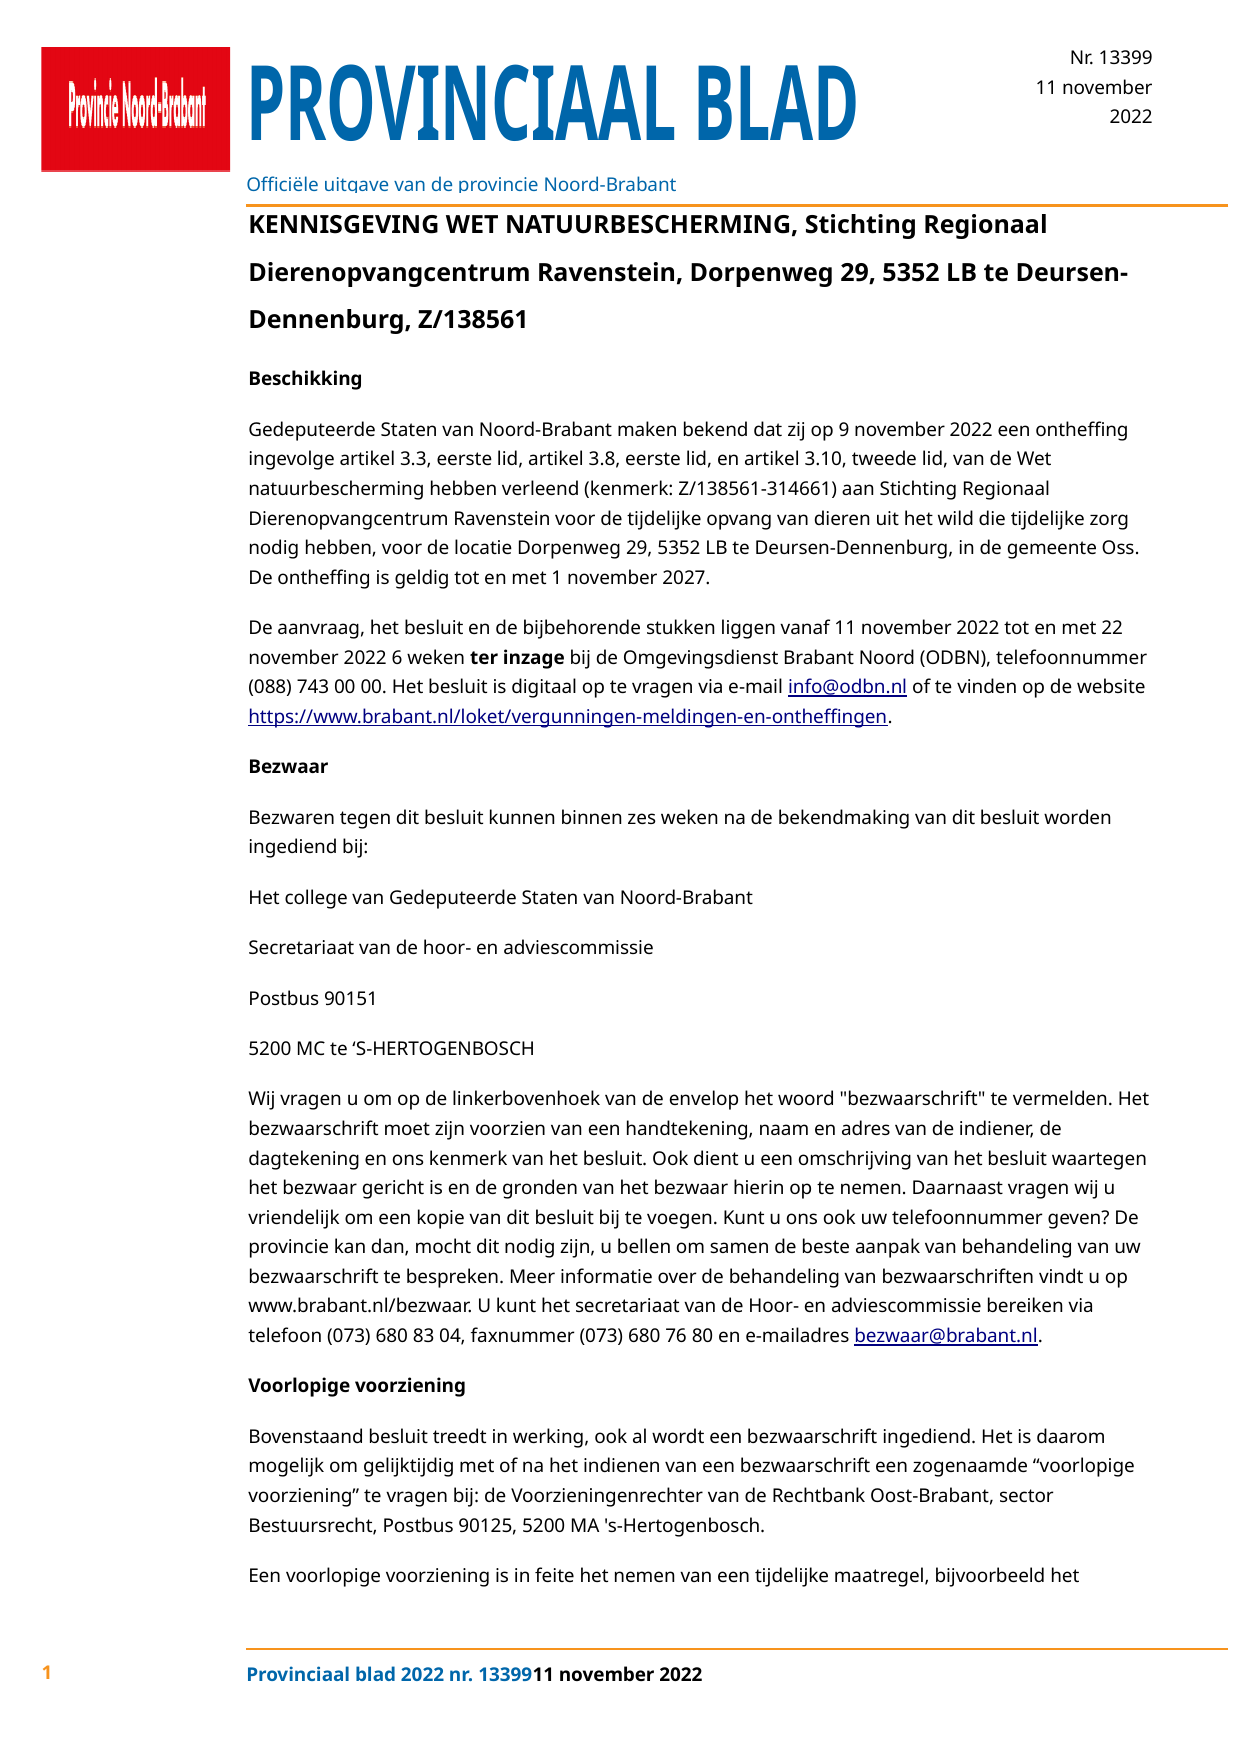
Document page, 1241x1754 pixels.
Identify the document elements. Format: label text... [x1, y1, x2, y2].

text Voorlopige voorziening [248, 1373, 1152, 1398]
text Bezwaar [248, 753, 1152, 779]
text De aanvraag, het besluit en de bijbehorende stukken liggen vanaf 11 november 2022 tot en met 22 november 2022 6 weken ter inzage bij de Omgevingsdienst Brabant Noord (ODBN), telefoonnummer (088) 743 00 00. Het besluit is digitaal op te vragen via e-mail info@odbn.nl of te vinden op de website https://www.brabant.nl/loket/vergunningen-meldingen-en-ontheffingen. [248, 614, 1152, 729]
text Een voorlopige voorziening is in feite het nemen van een tijdelijke maatregel, bijvoorbeeld het [248, 1562, 1152, 1588]
text Wij vragen u om op de linkerbovenhoek van de envelop het woord "bezwaarschrift" te vermelden. Het bezwaarschrift moet zijn voorzien van een handtekening, naam en adres van de indiener, de dagtekening en ons kenmerk van het besluit. Ook dient u een omschrijving van het besluit waartegen het bezwaar gericht is en de gronden van het bezwaar hierin op te nemen. Daarnaast vragen wij u vriendelijk om een kopie van dit besluit bij te voegen. Kunt u ons ook uw telefoonnummer geven? De provincie kan dan, mocht dit nodig zijn, u bellen om samen de beste aanpak van behandeling van uw bezwaarschrift te bespreken. Meer informatie over de behandeling van bezwaarschriften vindt u op www.brabant.nl/bezwaar. U kunt het secretariaat van de Hoor- en adviescommissie bereiken via telefoon (073) 680 83 04, faxnummer (073) 680 76 80 en e-mailadres bezwaar@brabant.nl. [248, 1086, 1152, 1348]
text Het college van Gedeputeerde Staten van Noord-Brabant [248, 884, 1152, 909]
text Postbus 90151 [248, 985, 1152, 1010]
text 5200 MC te ‘S‑HERTOGENBOSCH [248, 1035, 1152, 1061]
picture [41, 47, 231, 172]
text Secretariaat van de hoor- en adviescommissie [248, 934, 1152, 960]
text Beschikking [248, 366, 1152, 391]
text Bezwaren tegen dit besluit kunnen binnen zes weken na de bekendmaking van dit besluit worden ingediend bij: [248, 804, 1152, 859]
text Gedeputeerde Staten van Noord-Brabant maken bekend dat zij op 9 november 2022 een ontheffing ingevolge artikel 3.3, eerste lid, artikel 3.8, eerste lid, en artikel 3.10, tweede lid, van de Wet natuurbescherming hebben verleend (kenmerk: Z/138561-314661) aan Stichting Regionaal Dierenopvangcentrum Ravenstein voor de tijdelijke opvang van dieren uit het wild die tijdelijke zorg nodig hebben, voor de locatie Dorpenweg 29, 5352 LB te Deursen-Dennenburg, in de gemeente Oss. De ontheffing is geldig tot en met 1 november 2027. [248, 416, 1152, 589]
text Bovenstaand besluit treedt in werking, ook al wordt een bezwaarschrift ingediend. Het is daarom mogelijk om gelijktijdig met of na het indienen van een bezwaarschrift een zogenaamde “voorlopige voorziening” te vragen bij: de Voorzieningenrechter van de Rechtbank Oost-Brabant, sector Bestuursrecht, Postbus 90125, 5200 MA 's-Hertogenbosch. [248, 1423, 1152, 1537]
text KENNISGEVING WET NATUURBESCHERMING, Stichting Regionaal Dierenopvangcentrum Ravenstein, Dorpenweg 29, 5352 LB te Deursen-Dennenburg, Z/138561 [248, 207, 1152, 336]
